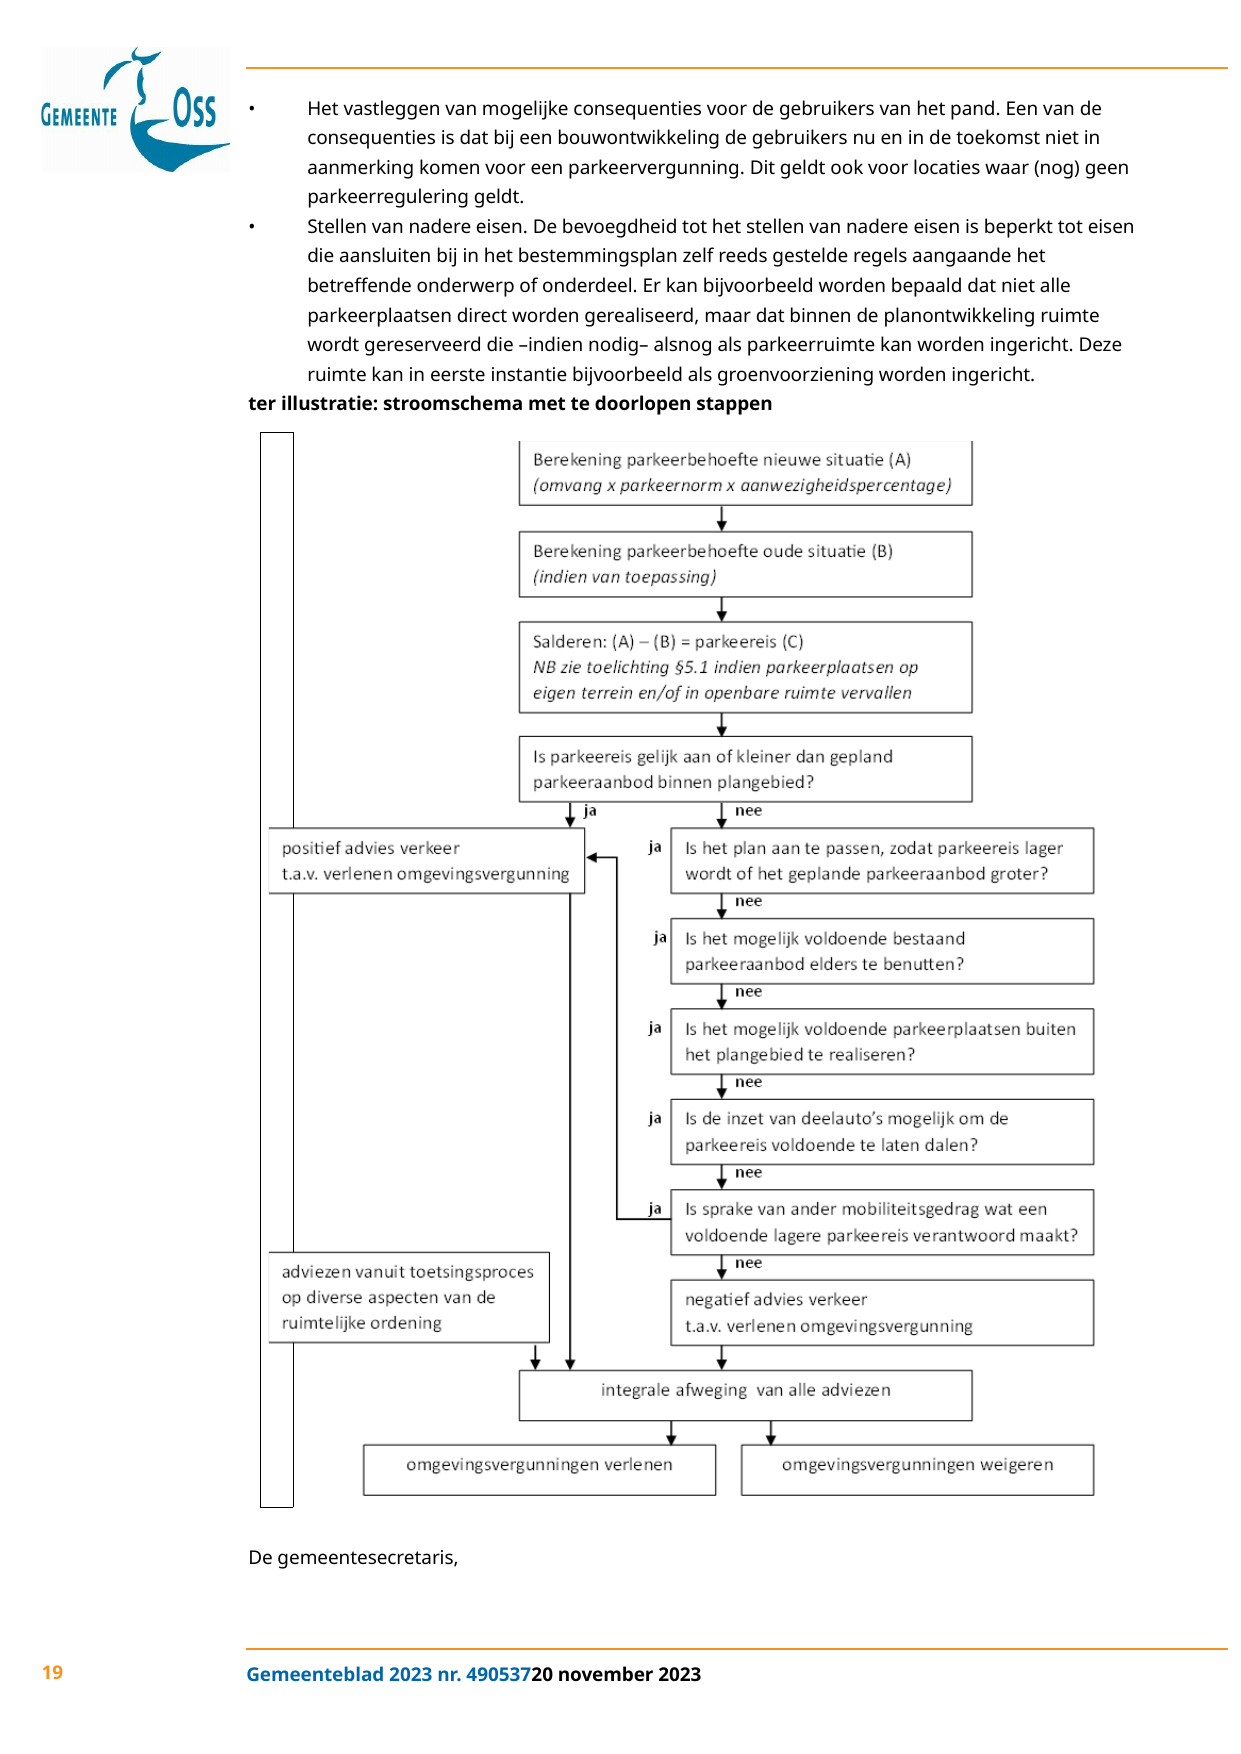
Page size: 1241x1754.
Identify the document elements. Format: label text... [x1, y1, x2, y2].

picture [41, 47, 231, 172]
list Het vastleggen van mogelijke consequenties voor de gebruikers van het pand. Een van de consequenties is dat bij een bouwontwikkeling de gebruikers nu en in de toekomst niet in aanmerking komen voor een parkeervergunning. Dit geldt ook voor locaties waar (nog) geen parkeerregulering geldt. [248, 95, 1152, 209]
picture [268, 441, 1096, 1499]
text De gemeentesecretaris, [248, 1544, 1152, 1570]
text ter illustratie: stroomschema met te doorlopen stappen [248, 391, 1152, 416]
list Stellen van nadere eisen. De bevoegdheid tot het stellen van nadere eisen is beperkt tot eisen die aansluiten bij in het bestemmingsplan zelf reeds gestelde regels aangaande het betreffende onderwerp of onderdeel. Er kan bijvoorbeeld worden bepaald dat niet alle parkeerplaatsen direct worden gerealiseerd, maar dat binnen de planontwikkeling ruimte wordt gereserveerd die –indien nodig– alsnog als parkeerruimte kan worden ingericht. Deze ruimte kan in eerste instantie bijvoorbeeld als groenvoorziening worden ingericht. [248, 213, 1152, 387]
